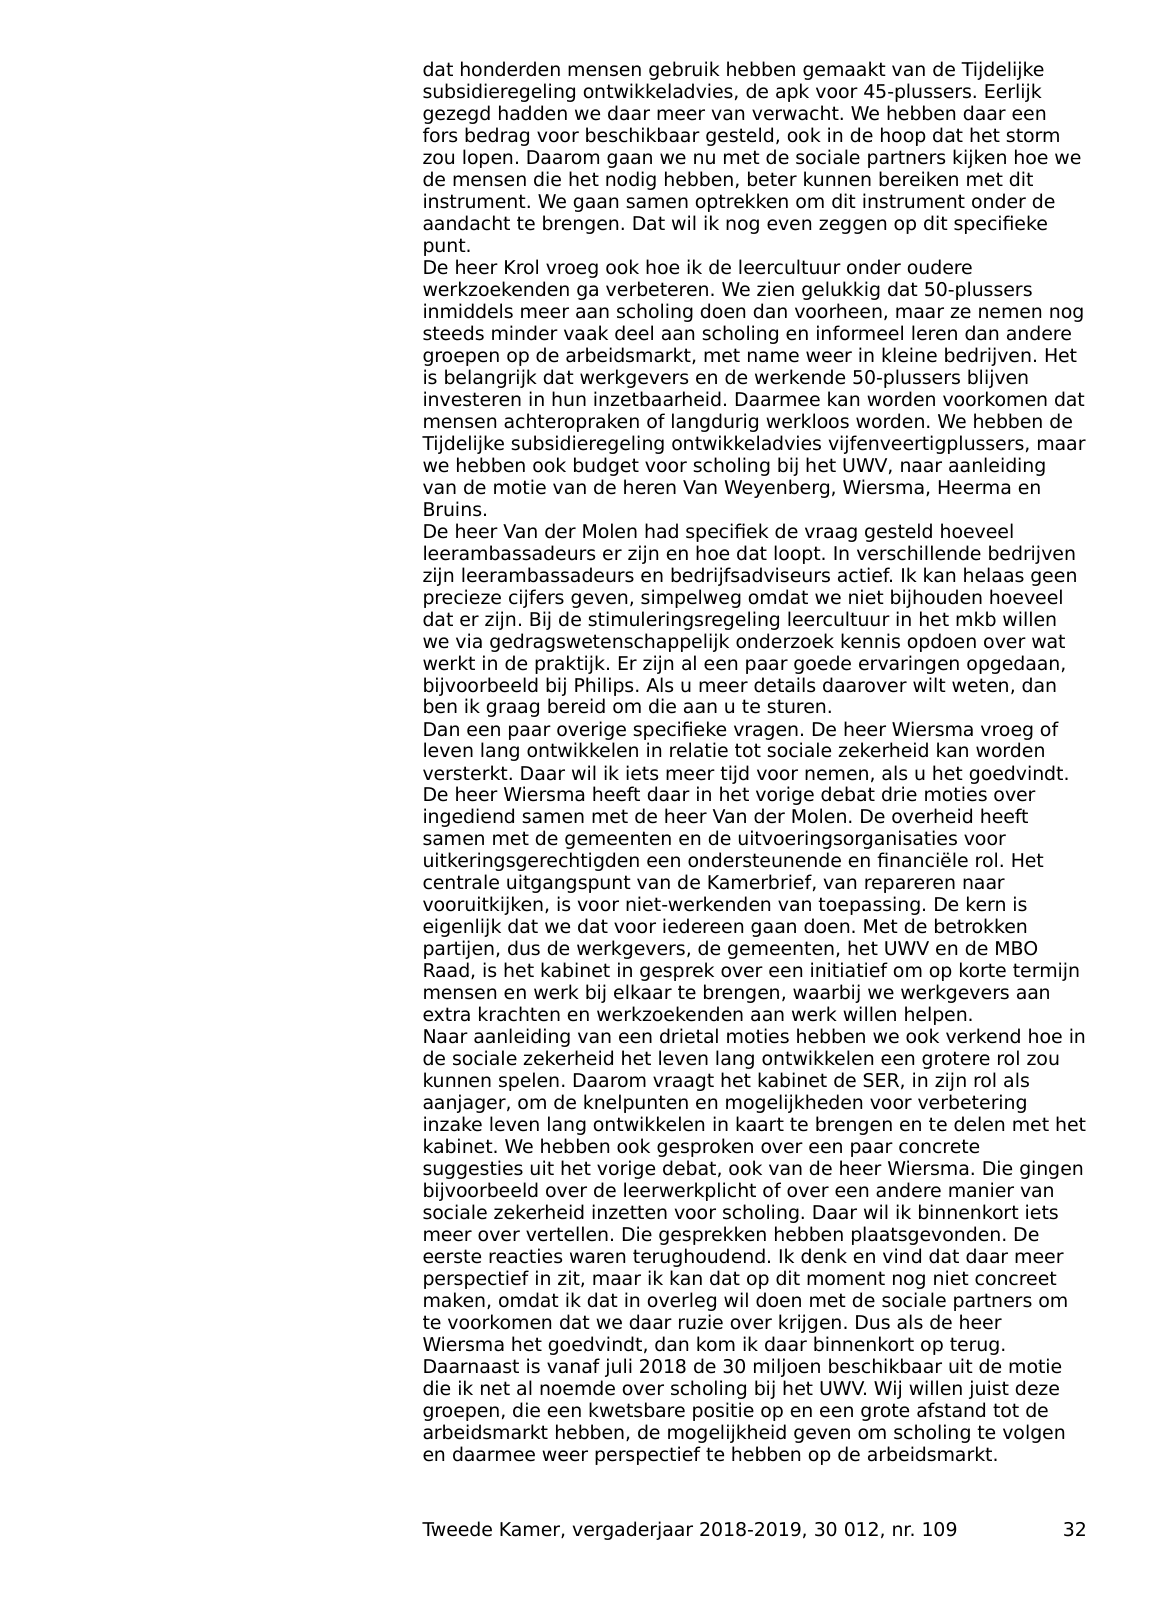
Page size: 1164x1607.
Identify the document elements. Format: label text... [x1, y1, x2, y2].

text De heer Van der Molen had specifiek de vraag gesteld hoeveel leerambassadeurs er zijn en hoe dat loopt. In verschillende bedrijven zijn leerambassadeurs en bedrijfsadviseurs actief. Ik kan helaas geen precieze cijfers geven, simpelweg omdat we niet bijhouden hoeveel dat er zijn. Bij de stimuleringsregeling leercultuur in het mkb willen we via gedragswetenschappelijk onderzoek kennis opdoen over wat werkt in de praktijk. Er zijn al een paar goede ervaringen opgedaan, bijvoorbeeld bij Philips. Als u meer details daarover wilt weten, dan ben ik graag bereid om die aan u te sturen. [422, 521, 1087, 718]
text Daarnaast is vanaf juli 2018 de 30 miljoen beschikbaar uit de motie die ik net al noemde over scholing bij het UWV. Wij willen juist deze groepen, die een kwetsbare positie op en een grote afstand tot de arbeidsmarkt hebben, de mogelijkheid geven om scholing te volgen en daarmee weer perspectief te hebben op de arbeidsmarkt. [422, 1356, 1087, 1466]
text Naar aanleiding van een drietal moties hebben we ook verkend hoe in de sociale zekerheid het leven lang ontwikkelen een grotere rol zou kunnen spelen. Daarom vraagt het kabinet de SER, in zijn rol als aanjager, om de knelpunten en mogelijkheden voor verbetering inzake leven lang ontwikkelen in kaart te brengen en te delen met het kabinet. We hebben ook gesproken over een paar concrete suggesties uit het vorige debat, ook van de heer Wiersma. Die gingen bijvoorbeeld over de leerwerkplicht of over een andere manier van sociale zekerheid inzetten voor scholing. Daar wil ik binnenkort iets meer over vertellen. Die gesprekken hebben plaatsgevonden. De eerste reacties waren terughoudend. Ik denk en vind dat daar meer perspectief in zit, maar ik kan dat op dit moment nog niet concreet maken, omdat ik dat in overleg wil doen met de sociale partners om te voorkomen dat we daar ruzie over krijgen. Dus als de heer Wiersma het goedvindt, dan kom ik daar binnenkort op terug. [422, 1026, 1087, 1356]
text dat honderden mensen gebruik hebben gemaakt van de Tijdelijke subsidieregeling ontwikkeladvies, de apk voor 45-plussers. Eerlijk gezegd hadden we daar meer van verwacht. We hebben daar een fors bedrag voor beschikbaar gesteld, ook in de hoop dat het storm zou lopen. Daarom gaan we nu met de sociale partners kijken hoe we de mensen die het nodig hebben, beter kunnen bereiken met dit instrument. We gaan samen optrekken om dit instrument onder de aandacht te brengen. Dat wil ik nog even zeggen op dit specifieke punt. [422, 59, 1087, 257]
text Dan een paar overige specifieke vragen. De heer Wiersma vroeg of leven lang ontwikkelen in relatie tot sociale zekerheid kan worden versterkt. Daar wil ik iets meer tijd voor nemen, als u het goedvindt. De heer Wiersma heeft daar in het vorige debat drie moties over ingediend samen met de heer Van der Molen. De overheid heeft samen met de gemeenten en de uitvoeringsorganisaties voor uitkeringsgerechtigden een ondersteunende en financiële rol. Het centrale uitgangspunt van de Kamerbrief, van repareren naar vooruitkijken, is voor niet-werkenden van toepassing. De kern is eigenlijk dat we dat voor iedereen gaan doen. Met de betrokken partijen, dus de werkgevers, de gemeenten, het UWV en de MBO Raad, is het kabinet in gesprek over een initiatief om op korte termijn mensen en werk bij elkaar te brengen, waarbij we werkgevers aan extra krachten en werkzoekenden aan werk willen helpen. [422, 718, 1087, 1026]
text De heer Krol vroeg ook hoe ik de leercultuur onder oudere werkzoekenden ga verbeteren. We zien gelukkig dat 50-plussers inmiddels meer aan scholing doen dan voorheen, maar ze nemen nog steeds minder vaak deel aan scholing en informeel leren dan andere groepen op de arbeidsmarkt, met name weer in kleine bedrijven. Het is belangrijk dat werkgevers en de werkende 50-plussers blijven investeren in hun inzetbaarheid. Daarmee kan worden voorkomen dat mensen achteropraken of langdurig werkloos worden. We hebben de Tijdelijke subsidieregeling ontwikkeladvies vijfenveertigplussers, maar we hebben ook budget voor scholing bij het UWV, naar aanleiding van de motie van de heren Van Weyenberg, Wiersma, Heerma en Bruins. [422, 257, 1087, 521]
